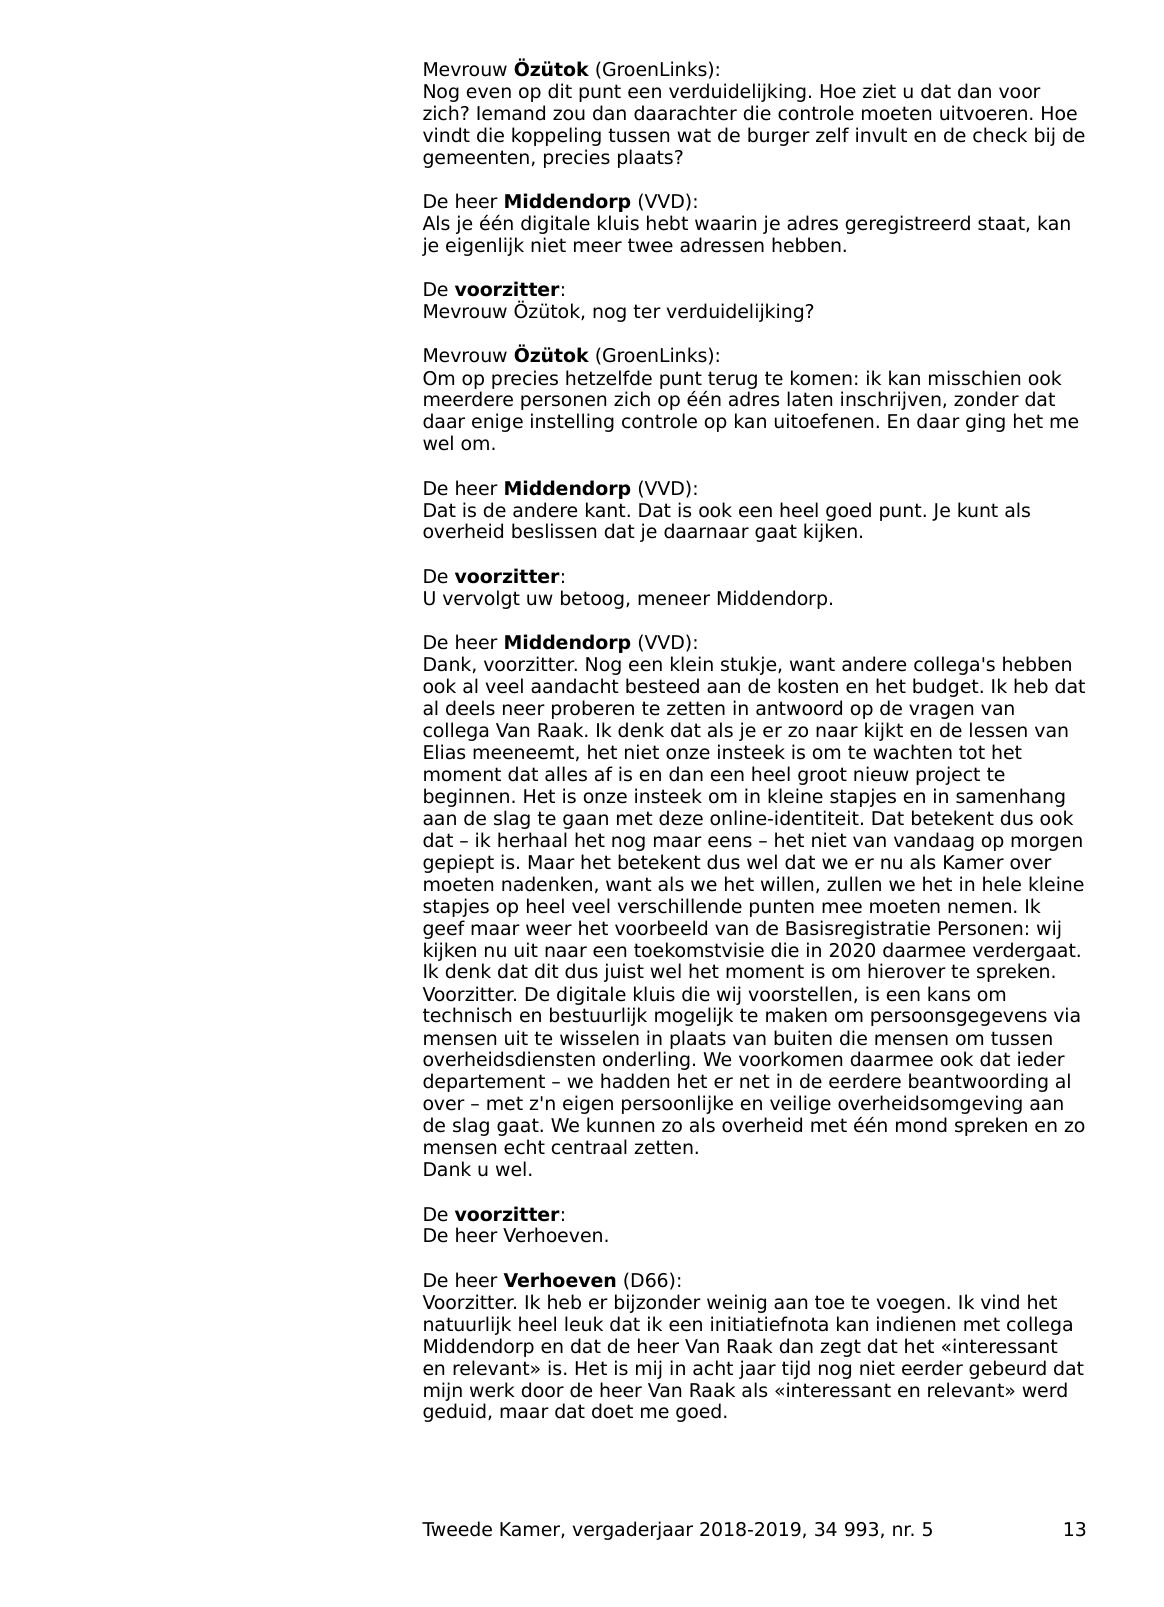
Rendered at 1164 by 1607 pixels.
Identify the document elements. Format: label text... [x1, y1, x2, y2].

text Voorzitter. De digitale kluis die wij voorstellen, is een kans om technisch en bestuurlijk mogelijk te maken om persoonsgegevens via mensen uit te wisselen in plaats van buiten die mensen om tussen overheidsdiensten onderling. We voorkomen daarmee ook dat ieder departement – we hadden het er net in de eerdere beantwoording al over – met z'n eigen persoonlijke en veilige overheidsomgeving aan de slag gaat. We kunnen zo als overheid met één mond spreken en zo mensen echt centraal zetten. [422, 983, 1087, 1159]
text Als je één digitale kluis hebt waarin je adres geregistreerd staat, kan je eigenlijk niet meer twee adressen hebben. [422, 213, 1087, 257]
text U vervolgt uw betoog, meneer Middendorp. [422, 588, 1087, 609]
text De heer Middendorp (VVD): [422, 477, 1087, 499]
text Dank u wel. [422, 1159, 1087, 1181]
text Dank, voorzitter. Nog een klein stukje, want andere collega's hebben ook al veel aandacht besteed aan de kosten en het budget. Ik heb dat al deels neer proberen te zetten in antwoord op de vragen van collega Van Raak. Ik denk dat als je er zo naar kijkt en de lessen van Elias meeneemt, het niet onze insteek is om te wachten tot het moment dat alles af is en dan een heel groot nieuw project te beginnen. Het is onze insteek om in kleine stapjes en in samenhang aan de slag te gaan met deze online-identiteit. Dat betekent dus ook dat – ik herhaal het nog maar eens – het niet van vandaag op morgen gepiept is. Maar het betekent dus wel dat we er nu als Kamer over moeten nadenken, want als we het willen, zullen we het in hele kleine stapjes op heel veel verschillende punten mee moeten nemen. Ik geef maar weer het voorbeeld van de Basisregistratie Personen: wij kijken nu uit naar een toekomstvisie die in 2020 daarmee verdergaat. Ik denk dat dit dus juist wel het moment is om hierover te spreken. [422, 654, 1087, 983]
text Dat is de andere kant. Dat is ook een heel goed punt. Je kunt als overheid beslissen dat je daarnaar gaat kijken. [422, 499, 1087, 543]
text De heer Middendorp (VVD): [422, 632, 1087, 654]
text Nog even op dit punt een verduidelijking. Hoe ziet u dat dan voor zich? Iemand zou dan daarachter die controle moeten uitvoeren. Hoe vindt die koppeling tussen wat de burger zelf invult en de check bij de gemeenten, precies plaats? [422, 81, 1087, 169]
text De heer Verhoeven. [422, 1225, 1087, 1247]
text De voorzitter: [422, 1203, 1087, 1225]
text Om op precies hetzelfde punt terug te komen: ik kan misschien ook meerdere personen zich op één adres laten inschrijven, zonder dat daar enige instelling controle op kan uitoefenen. En daar ging het me wel om. [422, 367, 1087, 455]
text De heer Middendorp (VVD): [422, 191, 1087, 213]
text Mevrouw Özütok (GroenLinks): [422, 59, 1087, 81]
text De voorzitter: [422, 279, 1087, 301]
text Mevrouw Özütok, nog ter verduidelijking? [422, 301, 1087, 323]
text Voorzitter. Ik heb er bijzonder weinig aan toe te voegen. Ik vind het natuurlijk heel leuk dat ik een initiatiefnota kan indienen met collega Middendorp en dat de heer Van Raak dan zegt dat het «interessant en relevant» is. Het is mij in acht jaar tijd nog niet eerder gebeurd dat mijn werk door de heer Van Raak als «interessant en relevant» werd geduid, maar dat doet me goed. [422, 1292, 1087, 1423]
text De heer Verhoeven (D66): [422, 1269, 1087, 1292]
text Mevrouw Özütok (GroenLinks): [422, 345, 1087, 367]
text De voorzitter: [422, 566, 1087, 588]
